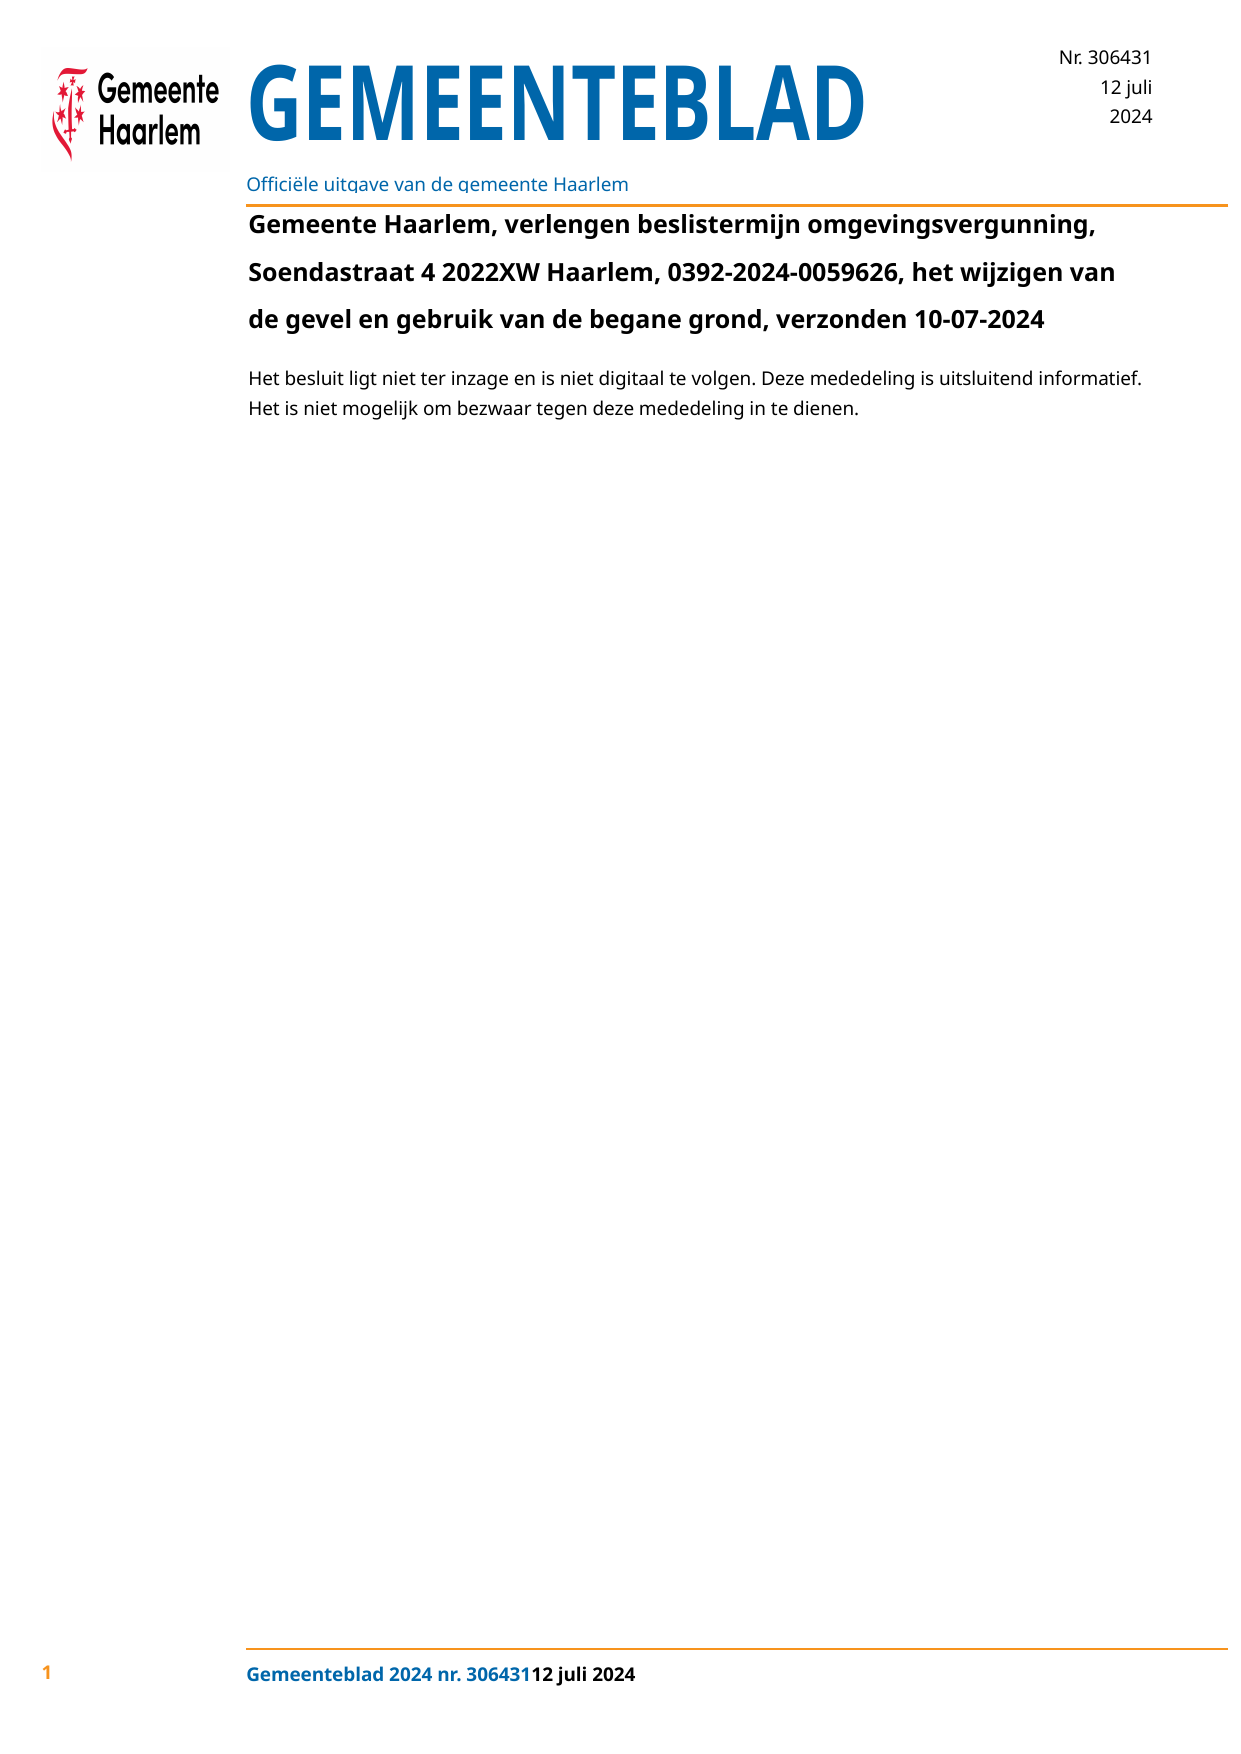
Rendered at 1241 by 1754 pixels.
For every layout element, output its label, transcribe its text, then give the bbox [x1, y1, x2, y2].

text Gemeente Haarlem, verlengen beslistermijn omgevingsvergunning, Soendastraat 4 2022XW Haarlem, 0392-2024-0059626, het wijzigen van de gevel en gebruik van de begane grond, verzonden 10-07-2024 [248, 207, 1152, 336]
text Het besluit ligt niet ter inzage en is niet digitaal te volgen. Deze mededeling is uitsluitend informatief. Het is niet mogelijk om bezwaar tegen deze mededeling in te dienen. [248, 366, 1152, 421]
picture [41, 47, 231, 172]
